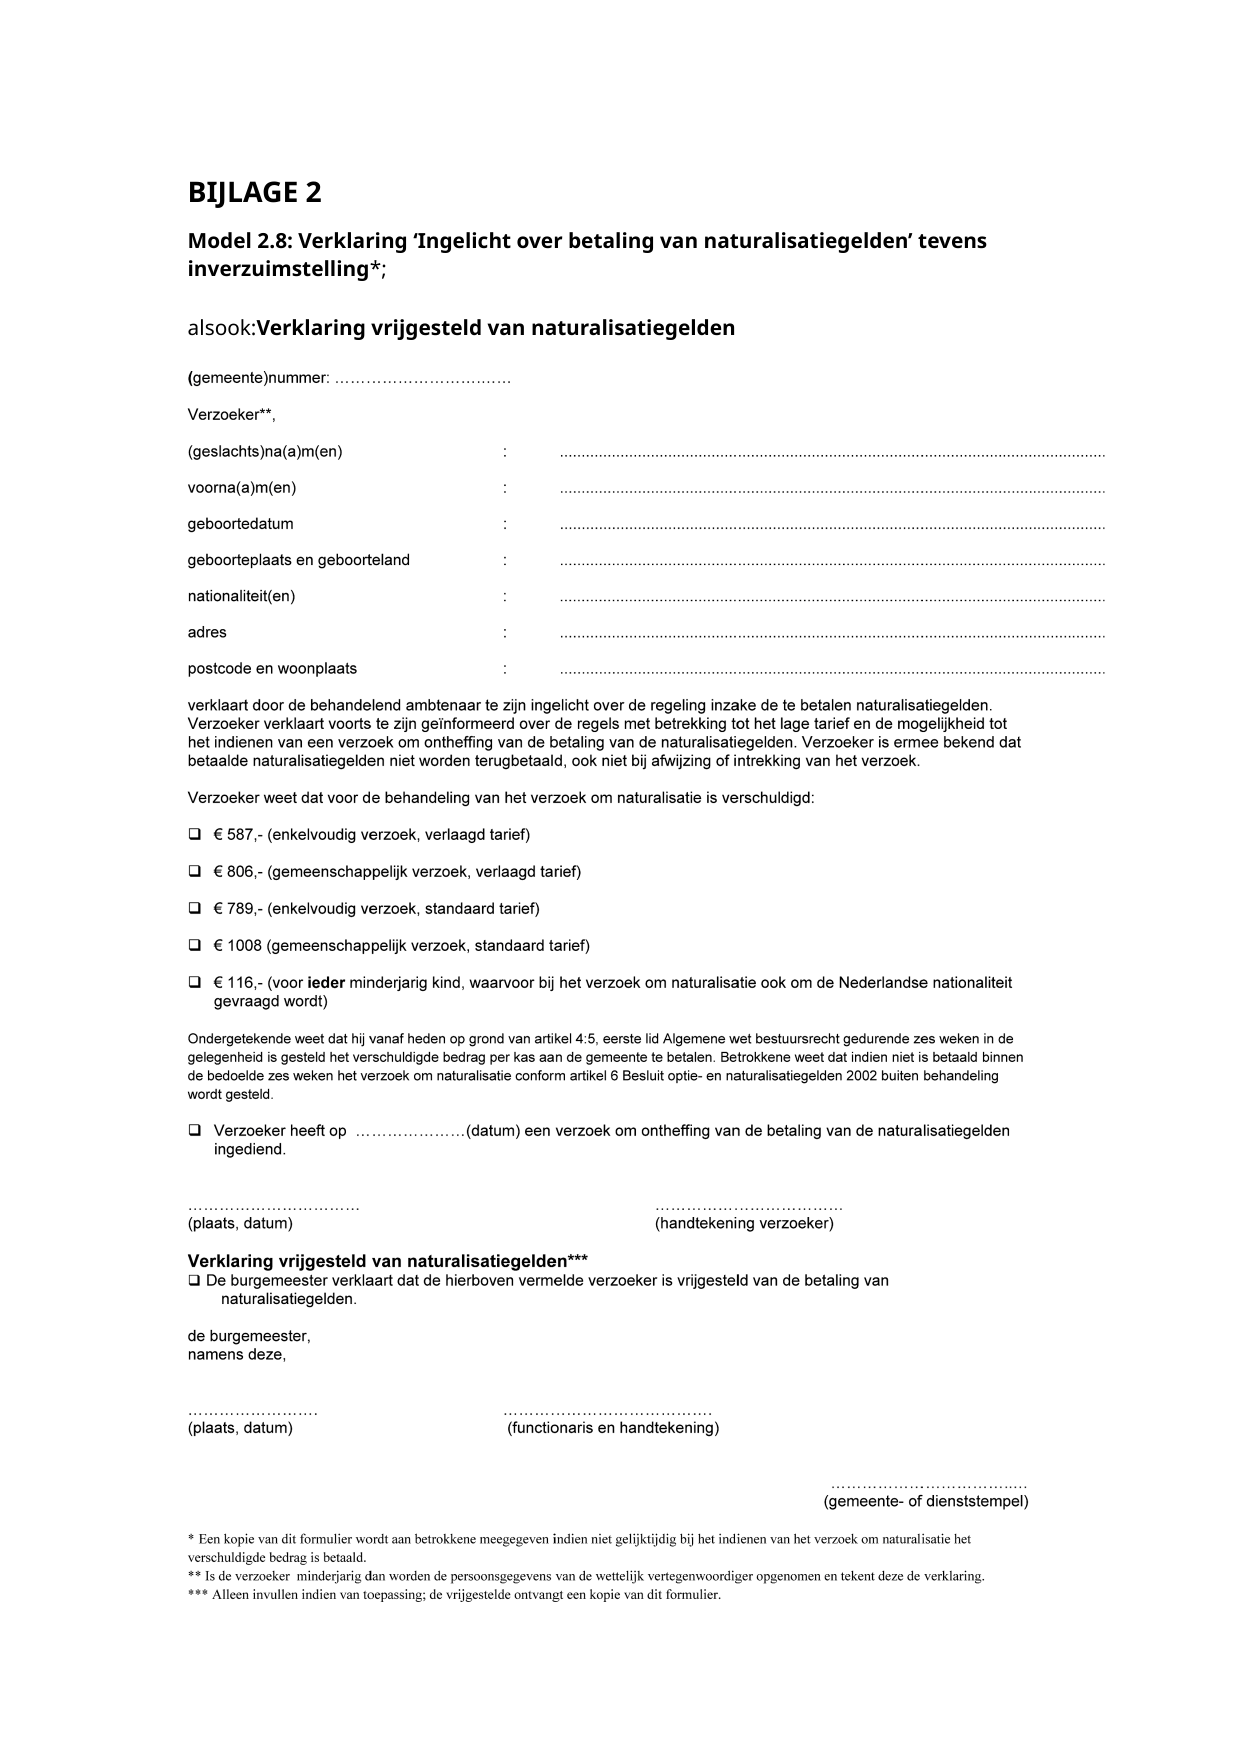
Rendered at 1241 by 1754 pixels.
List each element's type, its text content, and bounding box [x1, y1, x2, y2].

subtitle BIJLAGE 2 [187, 172, 1053, 211]
text Model 2.8: Verklaring ‘Ingelicht over betaling van naturalisatiegelden’ tevens inverzuimstelling*; [187, 226, 1053, 283]
picture [187, 371, 1105, 1602]
text alsook:Verklaring vrijgesteld van naturalisatiegelden [187, 313, 1053, 341]
